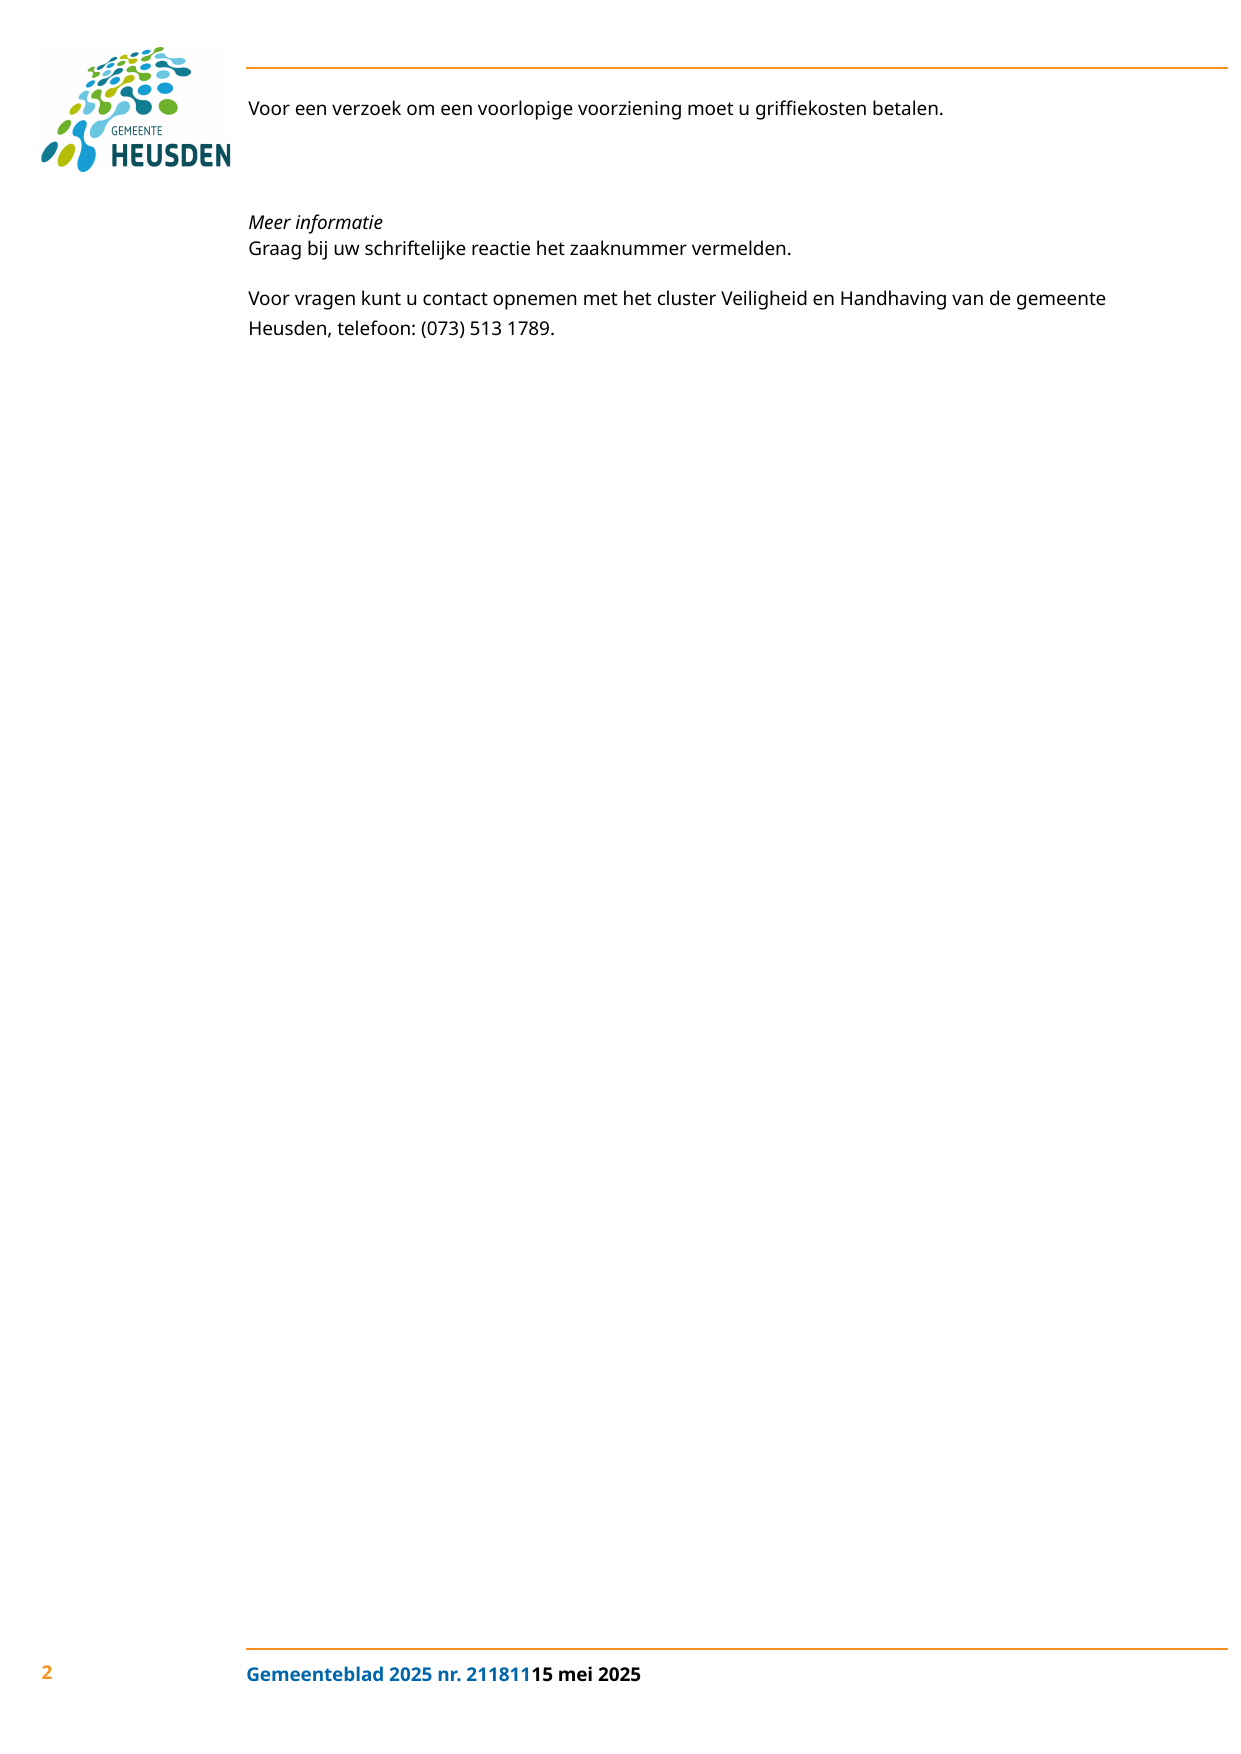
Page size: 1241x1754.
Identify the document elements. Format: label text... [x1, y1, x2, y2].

text Graag bij uw schriftelijke reactie het zaaknummer vermelden. [248, 235, 1152, 261]
text Voor een verzoek om een voorlopige voorziening moet u griffiekosten betalen. [248, 95, 1152, 121]
text Meer informatie [248, 209, 1152, 235]
picture [41, 47, 231, 172]
text Voor vragen kunt u contact opnemen met het cluster Veiligheid en Handhaving van de gemeente Heusden, telefoon: (073) 513 1789. [248, 285, 1152, 341]
